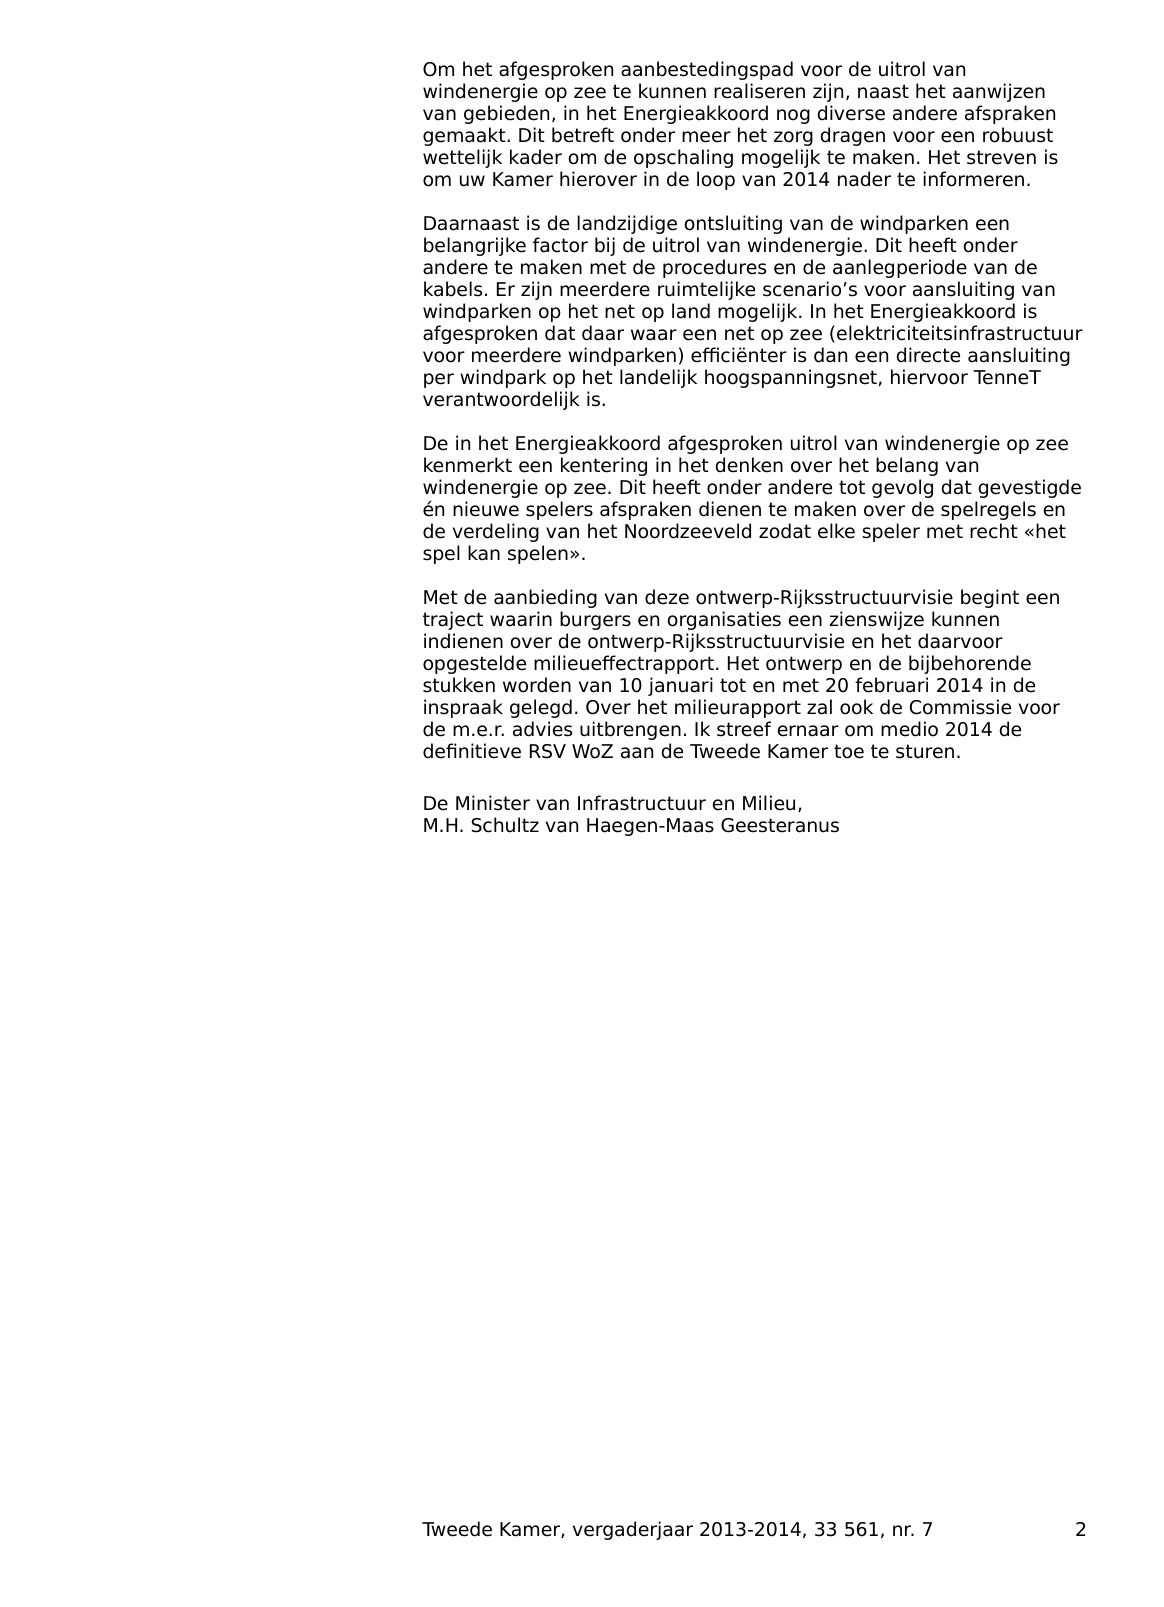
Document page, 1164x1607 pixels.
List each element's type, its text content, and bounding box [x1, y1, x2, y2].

text Met de aanbieding van deze ontwerp-Rijksstructuurvisie begint een traject waarin burgers en organisaties een zienswijze kunnen indienen over de ontwerp-Rijksstructuurvisie en het daarvoor opgestelde milieueffectrapport. Het ontwerp en de bijbehorende stukken worden van 10 januari tot en met 20 februari 2014 in de inspraak gelegd. Over het milieurapport zal ook de Commissie voor de m.e.r. advies uitbrengen. Ik streef ernaar om medio 2014 de definitieve RSV WoZ aan de Tweede Kamer toe te sturen. [422, 587, 1087, 763]
text Daarnaast is de landzijdige ontsluiting van de windparken een belangrijke factor bij de uitrol van windenergie. Dit heeft onder andere te maken met de procedures en de aanlegperiode van de kabels. Er zijn meerdere ruimtelijke scenario’s voor aansluiting van windparken op het net op land mogelijk. In het Energieakkoord is afgesproken dat daar waar een net op zee (elektriciteitsinfrastructuur voor meerdere windparken) efficiënter is dan een directe aansluiting per windpark op het landelijk hoogspanningsnet, hiervoor TenneT verantwoordelijk is. [422, 213, 1087, 411]
text De in het Energieakkoord afgesproken uitrol van windenergie op zee kenmerkt een kentering in het denken over het belang van windenergie op zee. Dit heeft onder andere tot gevolg dat gevestigde én nieuwe spelers afspraken dienen te maken over de spelregels en de verdeling van het Noordzeeveld zodat elke speler met recht «het spel kan spelen». [422, 433, 1087, 565]
text Om het afgesproken aanbestedingspad voor de uitrol van windenergie op zee te kunnen realiseren zijn, naast het aanwijzen van gebieden, in het Energieakkoord nog diverse andere afspraken gemaakt. Dit betreft onder meer het zorg dragen voor een robuust wettelijk kader om de opschaling mogelijk te maken. Het streven is om uw Kamer hierover in de loop van 2014 nader te informeren. [422, 59, 1087, 191]
text De Minister van Infrastructuur en Milieu, M.H. Schultz van Haegen-Maas Geesteranus [422, 793, 1087, 837]
